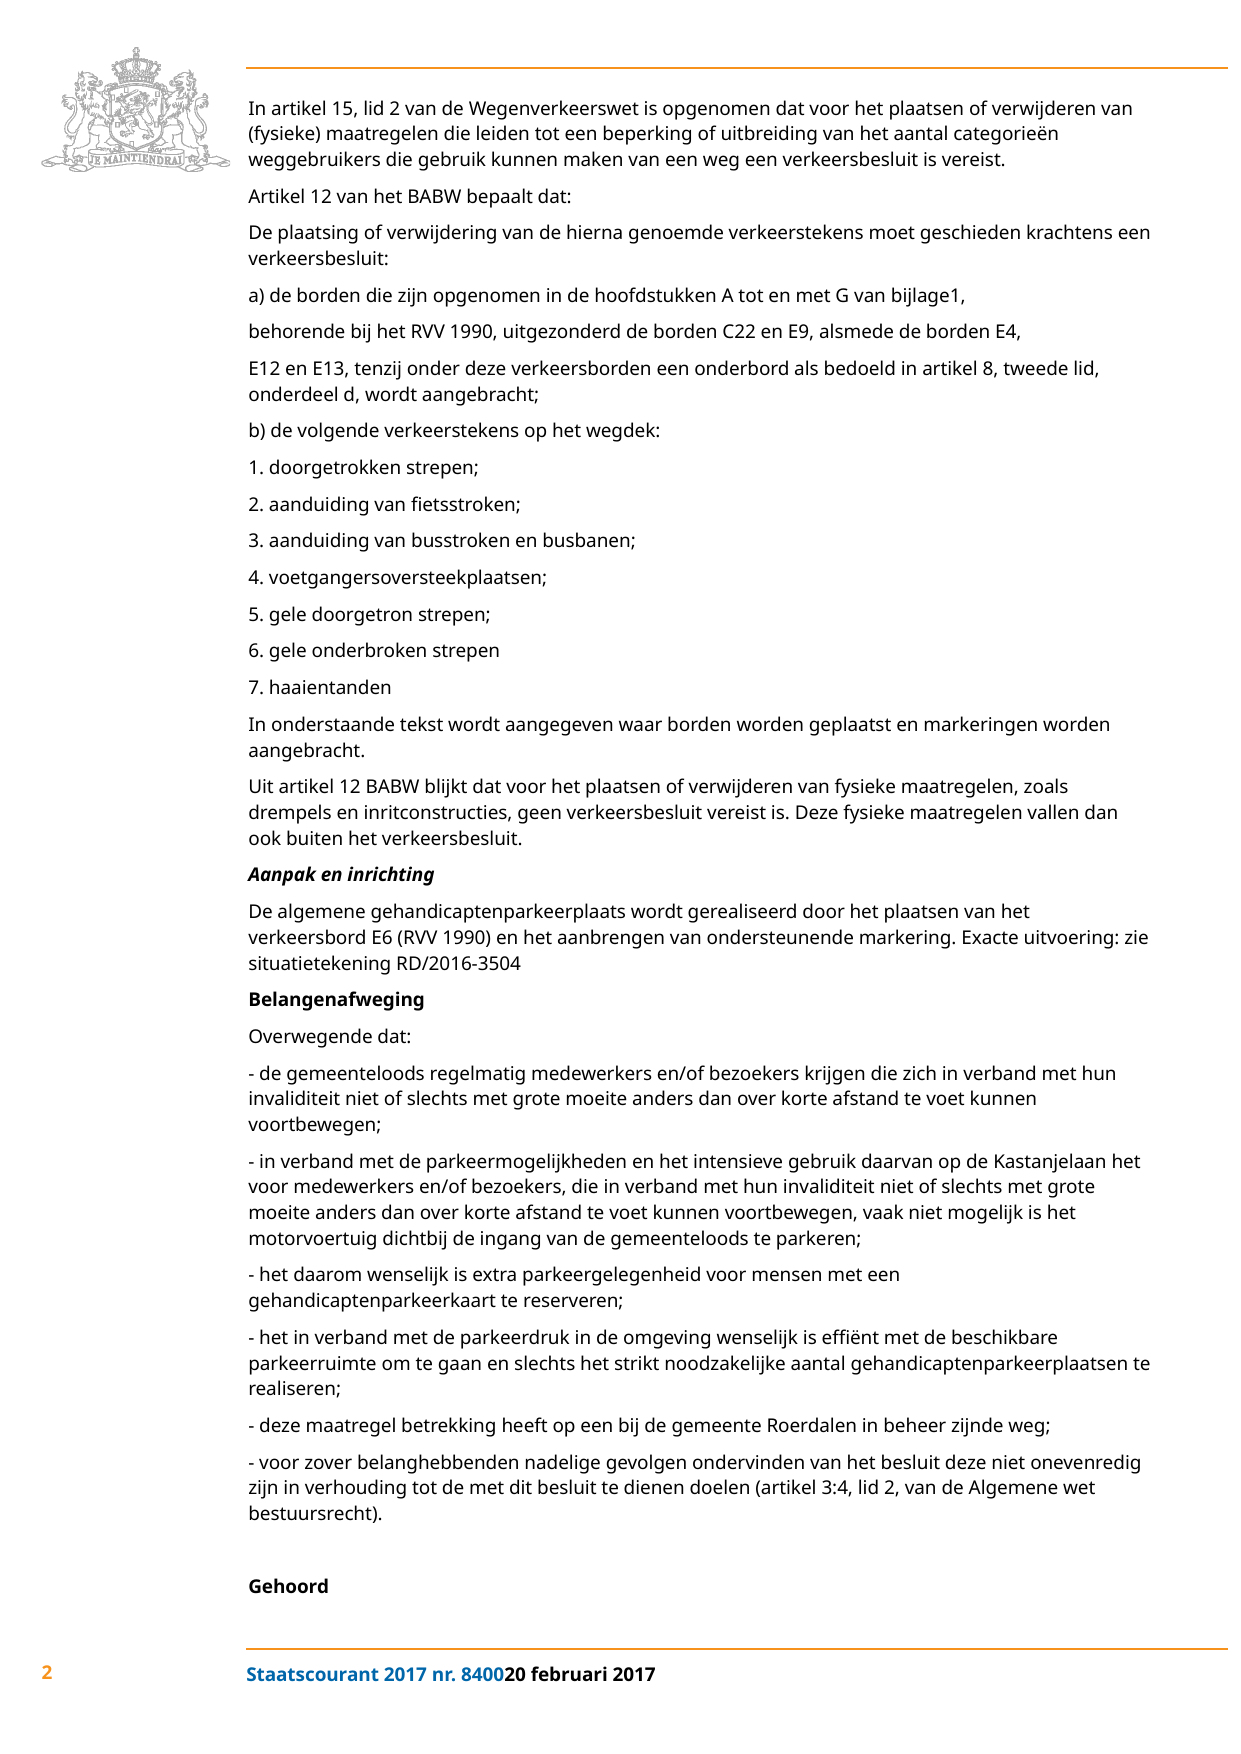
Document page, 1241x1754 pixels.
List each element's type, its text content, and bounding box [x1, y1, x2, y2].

text Gehoord [248, 1574, 1152, 1599]
text Artikel 12 van het BABW bepaalt dat: [248, 183, 1152, 209]
text In artikel 15, lid 2 van de Wegenverkeerswet is opgenomen dat voor het plaatsen of verwijderen van (fysieke) maatregelen die leiden tot een beperking of uitbreiding van het aantal categorieën weggebruikers die gebruik kunnen maken van een weg een verkeersbesluit is vereist. [248, 95, 1152, 172]
text 7. haaientanden [248, 674, 1152, 700]
text - het in verband met de parkeerdruk in de omgeving wenselijk is effiënt met de beschikbare parkeerruimte om te gaan en slechts het strikt noodzakelijke aantal gehandicaptenparkeerplaatsen te realiseren; [248, 1324, 1152, 1401]
text Aanpak en inrichting [248, 862, 1152, 887]
picture [41, 47, 231, 172]
text Uit artikel 12 BABW blijkt dat voor het plaatsen of verwijderen van fysieke maatregelen, zoals drempels en inritconstructies, geen verkeersbesluit vereist is. Deze fysieke maatregelen vallen dan ook buiten het verkeersbesluit. [248, 773, 1152, 851]
text 5. gele doorgetron strepen; [248, 601, 1152, 627]
text - de gemeenteloods regelmatig medewerkers en/of bezoekers krijgen die zich in verband met hun invaliditeit niet of slechts met grote moeite anders dan over korte afstand te voet kunnen voortbewegen; [248, 1060, 1152, 1137]
text In onderstaande tekst wordt aangegeven waar borden worden geplaatst en markeringen worden aangebracht. [248, 711, 1152, 762]
text behorende bij het RVV 1990, uitgezonderd de borden C22 en E9, alsmede de borden E4, [248, 319, 1152, 344]
text De algemene gehandicaptenparkeerplaats wordt gerealiseerd door het plaatsen van het verkeersbord E6 (RVV 1990) en het aanbrengen van ondersteunende markering. Exacte uitvoering: zie situatietekening RD/2016-3504 [248, 898, 1152, 975]
text 2. aanduiding van fietsstroken; [248, 491, 1152, 517]
text - in verband met de parkeermogelijkheden en het intensieve gebruik daarvan op de Kastanjelaan het voor medewerkers en/of bezoekers, die in verband met hun invaliditeit niet of slechts met grote moeite anders dan over korte afstand te voet kunnen voortbewegen, vaak niet mogelijk is het motorvoertuig dichtbij de ingang van de gemeenteloods te parkeren; [248, 1148, 1152, 1251]
text a) de borden die zijn opgenomen in de hoofdstukken A tot en met G van bijlage1, [248, 282, 1152, 308]
text 3. aanduiding van busstroken en busbanen; [248, 528, 1152, 553]
text De plaatsing of verwijdering van de hierna genoemde verkeerstekens moet geschieden krachtens een verkeersbesluit: [248, 219, 1152, 271]
text - deze maatregel betrekking heeft op een bij de gemeente Roerdalen in beheer zijnde weg; [248, 1412, 1152, 1438]
text - voor zover belanghebbenden nadelige gevolgen ondervinden van het besluit deze niet onevenredig zijn in verhouding tot de met dit besluit te dienen doelen (artikel 3:4, lid 2, van de Algemene wet bestuursrecht). [248, 1449, 1152, 1526]
text 6. gele onderbroken strepen [248, 638, 1152, 663]
text - het daarom wenselijk is extra parkeergelegenheid voor mensen met een gehandicaptenparkeerkaart te reserveren; [248, 1262, 1152, 1313]
text Belangenafweging [248, 986, 1152, 1012]
text Overwegende dat: [248, 1023, 1152, 1049]
text 1. doorgetrokken strepen; [248, 454, 1152, 480]
text E12 en E13, tenzij onder deze verkeersborden een onderbord als bedoeld in artikel 8, tweede lid, onderdeel d, wordt aangebracht; [248, 355, 1152, 407]
text 4. voetgangersoversteekplaatsen; [248, 564, 1152, 590]
text b) de volgende verkeerstekens op het wegdek: [248, 418, 1152, 443]
